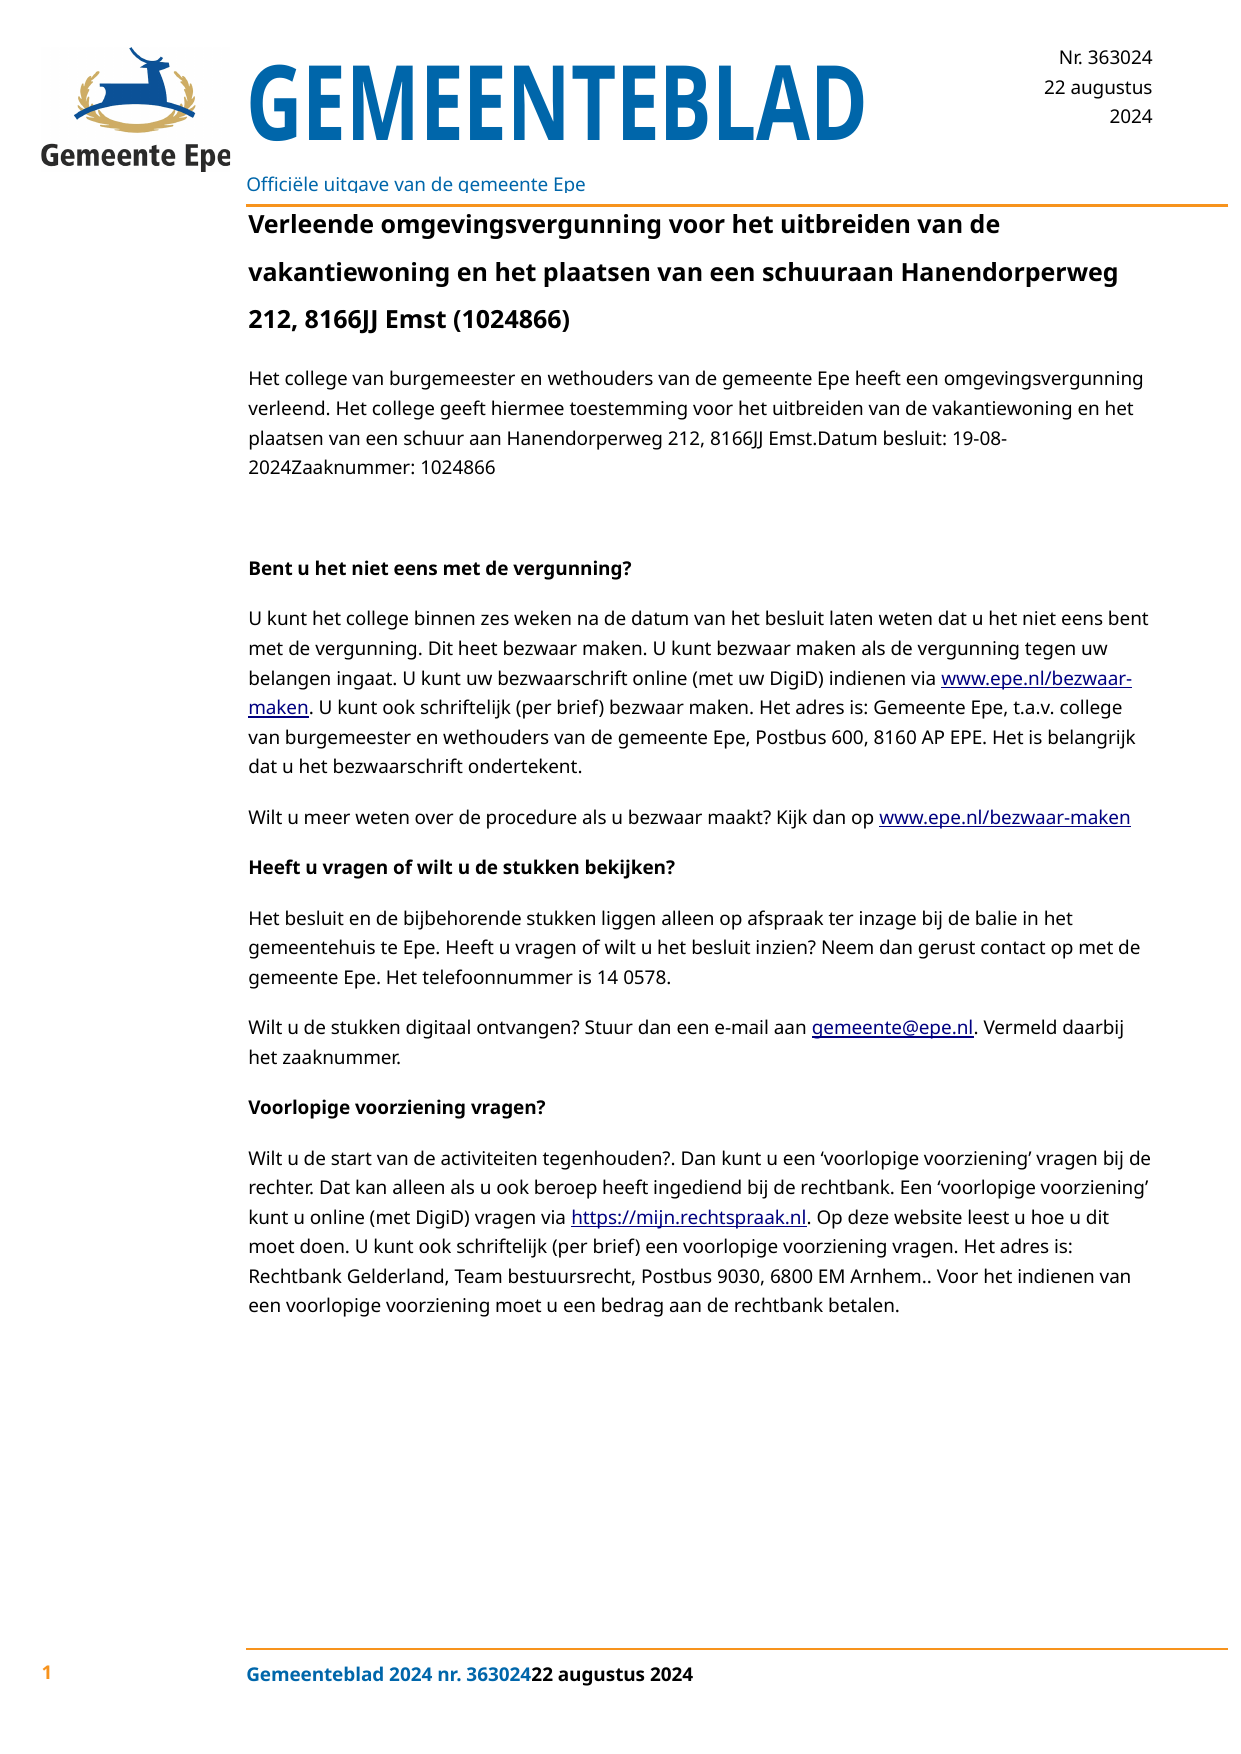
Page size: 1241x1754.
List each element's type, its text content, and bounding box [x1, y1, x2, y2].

text Voorlopige voorziening vragen? [248, 1094, 1152, 1120]
text Wilt u de start van de activiteiten tegenhouden?. Dan kunt u een ‘voorlopige voorziening’ vragen bij de rechter. Dat kan alleen als u ook beroep heeft ingediend bij de rechtbank. Een ‘voorlopige voorziening’ kunt u online (met DigiD) vragen via https://mijn.rechtspraak.nl. Op deze website leest u hoe u dit moet doen. U kunt ook schriftelijk (per brief) een voorlopige voorziening vragen. Het adres is: Rechtbank Gelderland, Team bestuursrecht, Postbus 9030, 6800 EM Arnhem.. Voor het indienen van een voorlopige voorziening moet u een bedrag aan de rechtbank betalen. [248, 1145, 1152, 1318]
text Wilt u meer weten over de procedure als u bezwaar maakt? Kijk dan op www.epe.nl/bezwaar-maken [248, 804, 1152, 829]
text Bent u het niet eens met de vergunning? [248, 555, 1152, 581]
text Het besluit en de bijbehorende stukken liggen alleen op afspraak ter inzage bij de balie in het gemeentehuis te Epe. Heeft u vragen of wilt u het besluit inzien? Neem dan gerust contact op met de gemeente Epe. Het telefoonnummer is 14 0578. [248, 905, 1152, 989]
text U kunt het college binnen zes weken na de datum van het besluit laten weten dat u het niet eens bent met de vergunning. Dit heet bezwaar maken. U kunt bezwaar maken als de vergunning tegen uw belangen ingaat. U kunt uw bezwaarschrift online (met uw DigiD) indienen via www.epe.nl/bezwaar-maken. U kunt ook schriftelijk (per brief) bezwaar maken. Het adres is: Gemeente Epe, t.a.v. college van burgemeester en wethouders van de gemeente Epe, Postbus 600, 8160 AP EPE. Het is belangrijk dat u het bezwaarschrift ondertekent. [248, 606, 1152, 779]
text Wilt u de stukken digitaal ontvangen? Stuur dan een e-mail aan gemeente@epe.nl. Vermeld daarbij het zaaknummer. [248, 1014, 1152, 1069]
text Heeft u vragen of wilt u de stukken bekijken? [248, 854, 1152, 880]
text Het college van burgemeester en wethouders van de gemeente Epe heeft een omgevingsvergunning verleend. Het college geeft hiermee toestemming voor het uitbreiden van de vakantiewoning en het plaatsen van een schuur aan Hanendorperweg 212, 8166JJ Emst.Datum besluit: 19-08-2024Zaaknummer: 1024866 [248, 366, 1152, 480]
picture [41, 47, 231, 172]
text Verleende omgevingsvergunning voor het uitbreiden van de vakantiewoning en het plaatsen van een schuuraan Hanendorperweg 212, 8166JJ Emst (1024866) [248, 207, 1152, 336]
